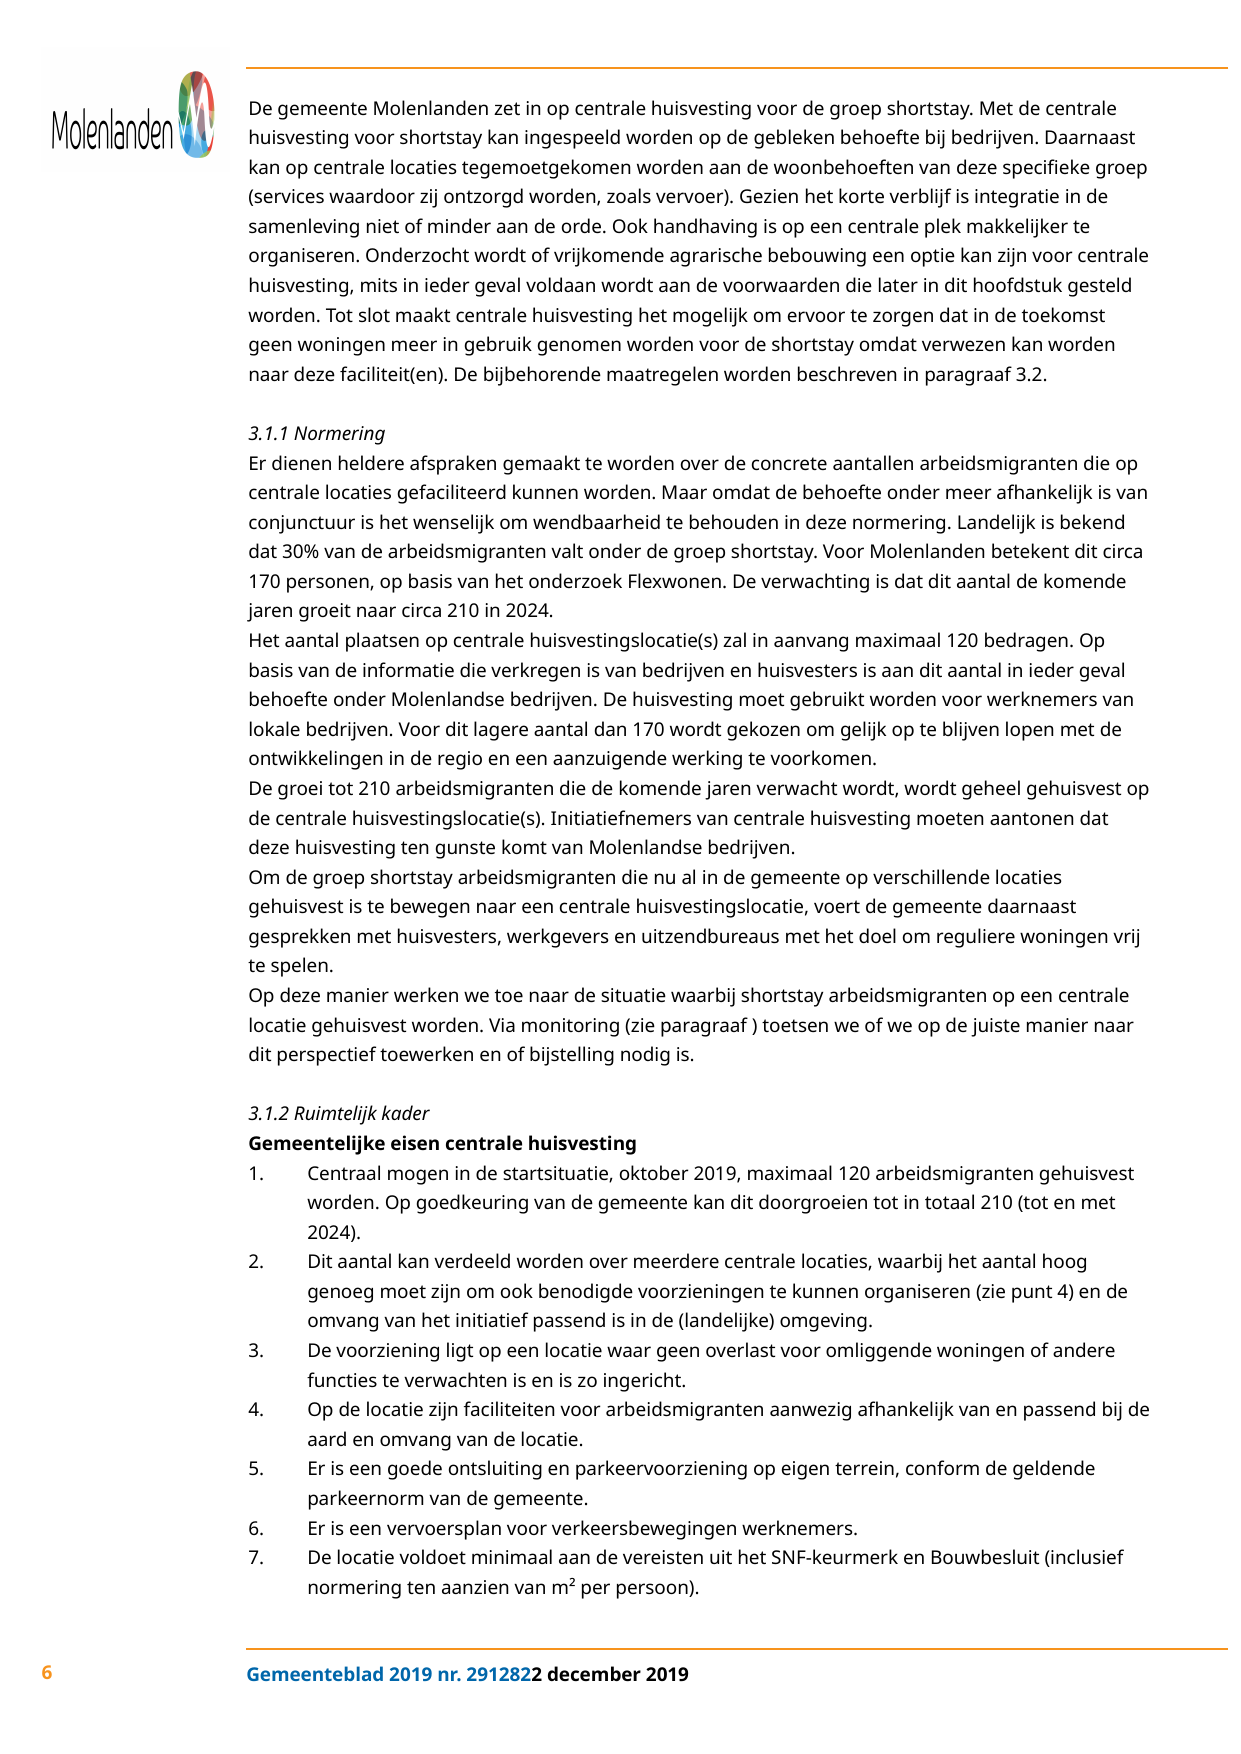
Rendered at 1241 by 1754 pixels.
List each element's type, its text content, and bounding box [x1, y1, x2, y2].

list Er is een goede ontsluiting en parkeervoorziening op eigen terrein, conform de geldende parkeernorm van de gemeente. [248, 1456, 1152, 1511]
list De locatie voldoet minimaal aan de vereisten uit het SNF-keurmerk en Bouwbesluit (inclusief normering ten aanzien van m² per persoon). [248, 1544, 1152, 1600]
text 3.1.1 Normering [248, 420, 1152, 446]
list Centraal mogen in de startsituatie, oktober 2019, maximaal 120 arbeidsmigranten gehuisvest worden. Op goedkeuring van de gemeente kan dit doorgroeien tot in totaal 210 (tot en met 2024). [248, 1160, 1152, 1245]
text De groei tot 210 arbeidsmigranten die de komende jaren verwacht wordt, wordt geheel gehuisvest op de centrale huisvestingslocatie(s). Initiatiefnemers van centrale huisvesting moeten aantonen dat deze huisvesting ten gunste komt van Molenlandse bedrijven. [248, 775, 1152, 860]
text Er dienen heldere afspraken gemaakt te worden over de concrete aantallen arbeidsmigranten die op centrale locaties gefaciliteerd kunnen worden. Maar omdat de behoefte onder meer afhankelijk is van conjunctuur is het wenselijk om wendbaarheid te behouden in deze normering. Landelijk is bekend dat 30% van de arbeidsmigranten valt onder de groep shortstay. Voor Molenlanden betekent dit circa 170 personen, op basis van het onderzoek Flexwonen. De verwachting is dat dit aantal de komende jaren groeit naar circa 210 in 2024. [248, 450, 1152, 623]
text 3.1.2 Ruimtelijk kader [248, 1101, 1152, 1126]
text Het aantal plaatsen op centrale huisvestingslocatie(s) zal in aanvang maximaal 120 bedragen. Op basis van de informatie die verkregen is van bedrijven en huisvesters is aan dit aantal in ieder geval behoefte onder Molenlandse bedrijven. De huisvesting moet gebruikt worden voor werknemers van lokale bedrijven. Voor dit lagere aantal dan 170 wordt gekozen om gelijk op te blijven lopen met de ontwikkelingen in de regio en een aanzuigende werking te voorkomen. [248, 627, 1152, 771]
text Gemeentelijke eisen centrale huisvesting [248, 1130, 1152, 1156]
text De gemeente Molenlanden zet in op centrale huisvesting voor de groep shortstay. Met de centrale huisvesting voor shortstay kan ingespeeld worden op de gebleken behoefte bij bedrijven. Daarnaast kan op centrale locaties tegemoetgekomen worden aan de woonbehoeften van deze specifieke groep (services waardoor zij ontzorgd worden, zoals vervoer). Gezien het korte verblijf is integratie in de samenleving niet of minder aan de orde. Ook handhaving is op een centrale plek makkelijker te organiseren. Onderzocht wordt of vrijkomende agrarische bebouwing een optie kan zijn voor centrale huisvesting, mits in ieder geval voldaan wordt aan de voorwaarden die later in dit hoofdstuk gesteld worden. Tot slot maakt centrale huisvesting het mogelijk om ervoor te zorgen dat in de toekomst geen woningen meer in gebruik genomen worden voor de shortstay omdat verwezen kan worden naar deze faciliteit(en). De bijbehorende maatregelen worden beschreven in paragraaf 3.2. [248, 95, 1152, 387]
picture [41, 47, 231, 172]
list Er is een vervoersplan voor verkeersbewegingen werknemers. [248, 1515, 1152, 1541]
text Om de groep shortstay arbeidsmigranten die nu al in de gemeente op verschillende locaties gehuisvest is te bewegen naar een centrale huisvestingslocatie, voert de gemeente daarnaast gesprekken met huisvesters, werkgevers en uitzendbureaus met het doel om reguliere woningen vrij te spelen. [248, 864, 1152, 978]
list Dit aantal kan verdeeld worden over meerdere centrale locaties, waarbij het aantal hoog genoeg moet zijn om ook benodigde voorzieningen te kunnen organiseren (zie punt 4) en de omvang van het initiatief passend is in de (landelijke) omgeving. [248, 1248, 1152, 1333]
list De voorziening ligt op een locatie waar geen overlast voor omliggende woningen of andere functies te verwachten is en is zo ingericht. [248, 1337, 1152, 1393]
text Op deze manier werken we toe naar de situatie waarbij shortstay arbeidsmigranten op een centrale locatie gehuisvest worden. Via monitoring (zie paragraaf ) toetsen we of we op de juiste manier naar dit perspectief toewerken en of bijstelling nodig is. [248, 982, 1152, 1067]
list Op de locatie zijn faciliteiten voor arbeidsmigranten aanwezig afhankelijk van en passend bij de aard en omvang van de locatie. [248, 1396, 1152, 1452]
